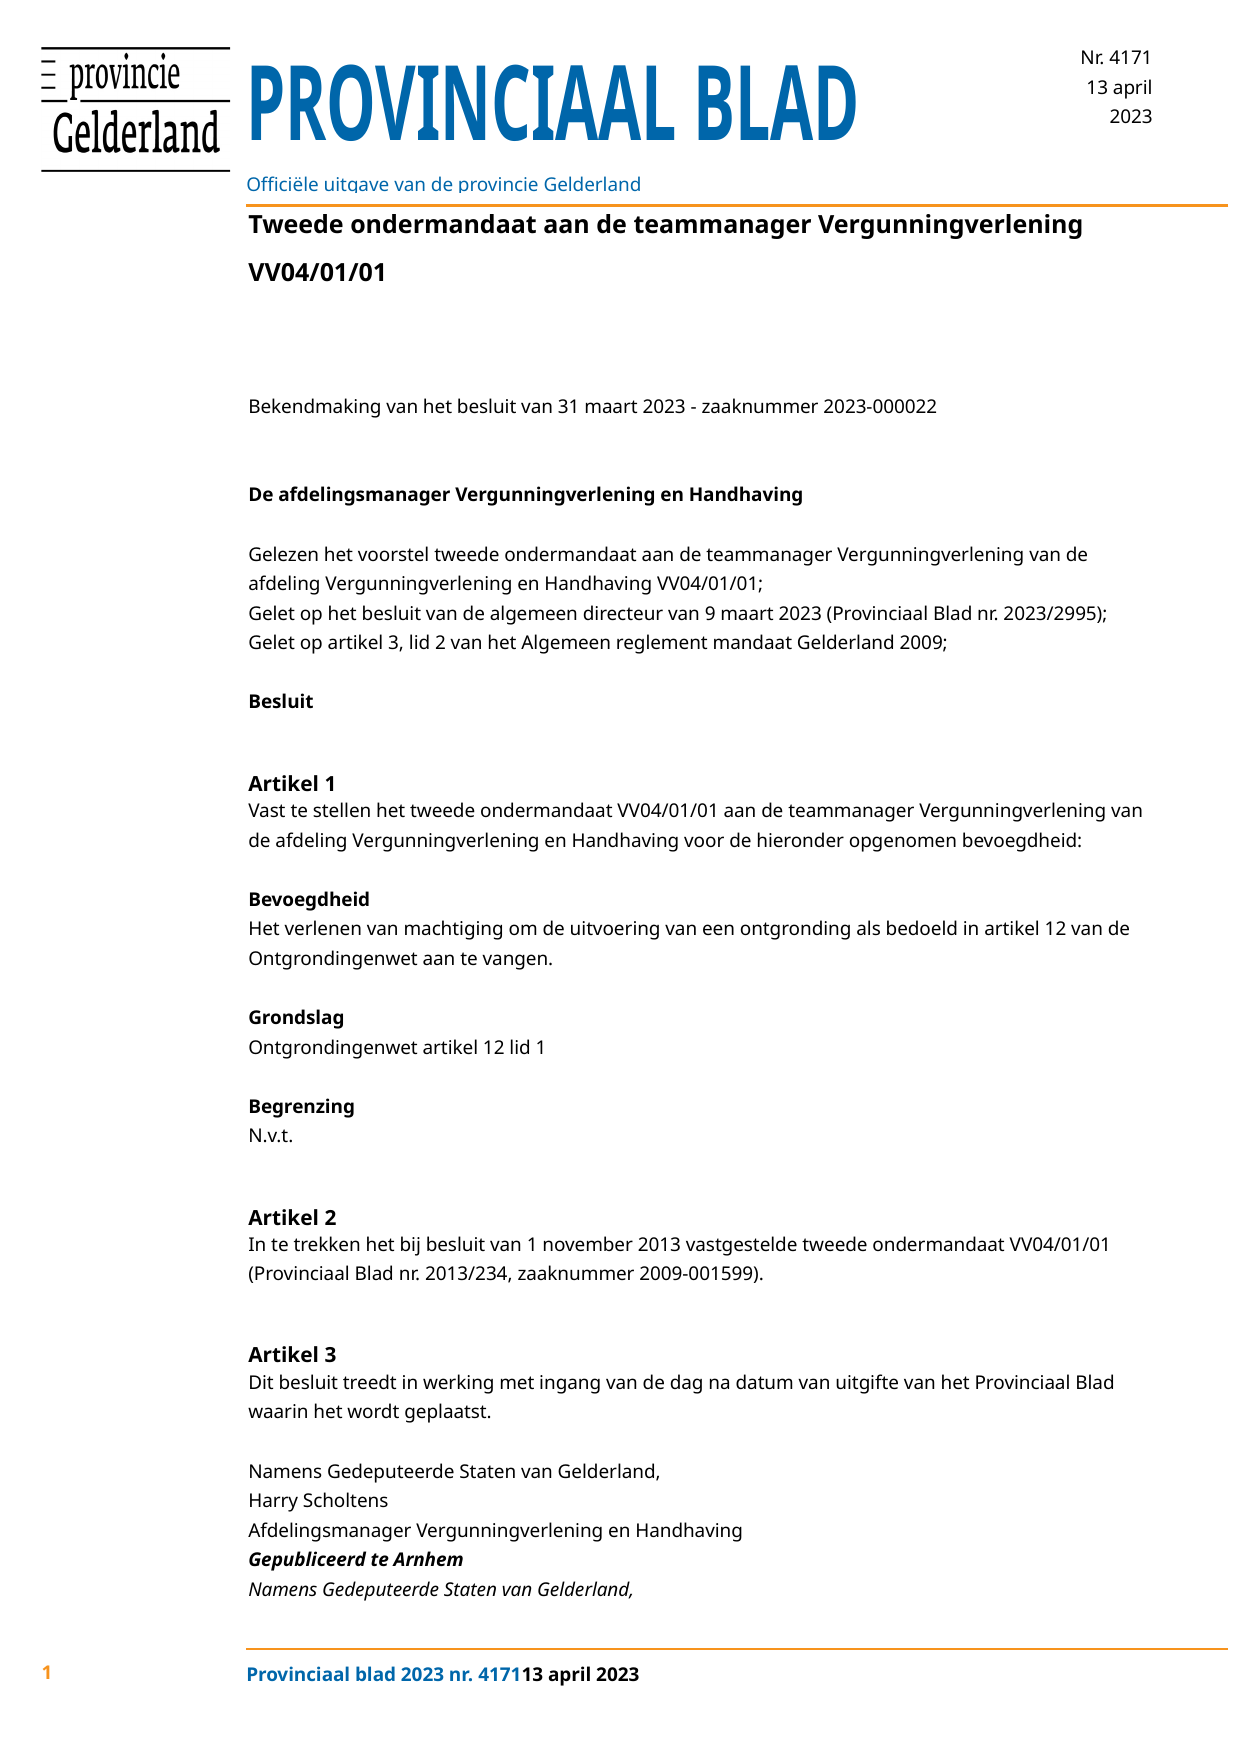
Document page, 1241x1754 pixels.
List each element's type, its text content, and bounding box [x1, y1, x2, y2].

text Afdelingsmanager Vergunningverlening en Handhaving [248, 1517, 1152, 1543]
text Vast te stellen het tweede ondermandaat VV04/01/01 aan de teammanager Vergunningverlening van de afdeling Vergunningverlening en Handhaving voor de hieronder opgenomen bevoegdheid: [248, 797, 1152, 852]
text In te trekken het bij besluit van 1 november 2013 vastgestelde tweede ondermandaat VV04/01/01 (Provinciaal Blad nr. 2013/234, zaaknummer 2009-001599). [248, 1231, 1152, 1286]
text De afdelingsmanager Vergunningverlening en Handhaving [248, 482, 1152, 507]
text Namens Gedeputeerde Staten van Gelderland, [248, 1576, 1152, 1602]
text Gepubliceerd te Arnhem [248, 1547, 1152, 1572]
text Bevoegdheid [248, 886, 1152, 912]
text Artikel 2 [248, 1203, 1152, 1231]
text N.v.t. [248, 1123, 1152, 1148]
text Harry Scholtens [248, 1487, 1152, 1513]
text Artikel 3 [248, 1341, 1152, 1369]
text Gelet op het besluit van de algemeen directeur van 9 maart 2023 (Provinciaal Blad nr. 2023/2995); [248, 600, 1152, 626]
text Het verlenen van machtiging om de uitvoering van een ontgronding als bedoeld in artikel 12 van de Ontgrondingenwet aan te vangen. [248, 916, 1152, 971]
text Grondslag [248, 1004, 1152, 1030]
text Namens Gedeputeerde Staten van Gelderland, [248, 1458, 1152, 1483]
text Dit besluit treedt in werking met ingang van de dag na datum van uitgifte van het Provinciaal Blad waarin het wordt geplaatst. [248, 1369, 1152, 1424]
picture [41, 47, 231, 172]
text Artikel 1 [248, 769, 1152, 797]
text Begrenzing [248, 1093, 1152, 1119]
text Bekendmaking van het besluit van 31 maart 2023 - zaaknummer 2023-000022 [248, 393, 1152, 419]
text Gelezen het voorstel tweede ondermandaat aan de teammanager Vergunningverlening van de afdeling Vergunningverlening en Handhaving VV04/01/01; [248, 541, 1152, 596]
text Tweede ondermandaat aan de teammanager Vergunningverlening VV04/01/01 [248, 207, 1152, 288]
text Besluit [248, 689, 1152, 714]
text Gelet op artikel 3, lid 2 van het Algemeen reglement mandaat Gelderland 2009; [248, 629, 1152, 655]
text Ontgrondingenwet artikel 12 lid 1 [248, 1034, 1152, 1059]
